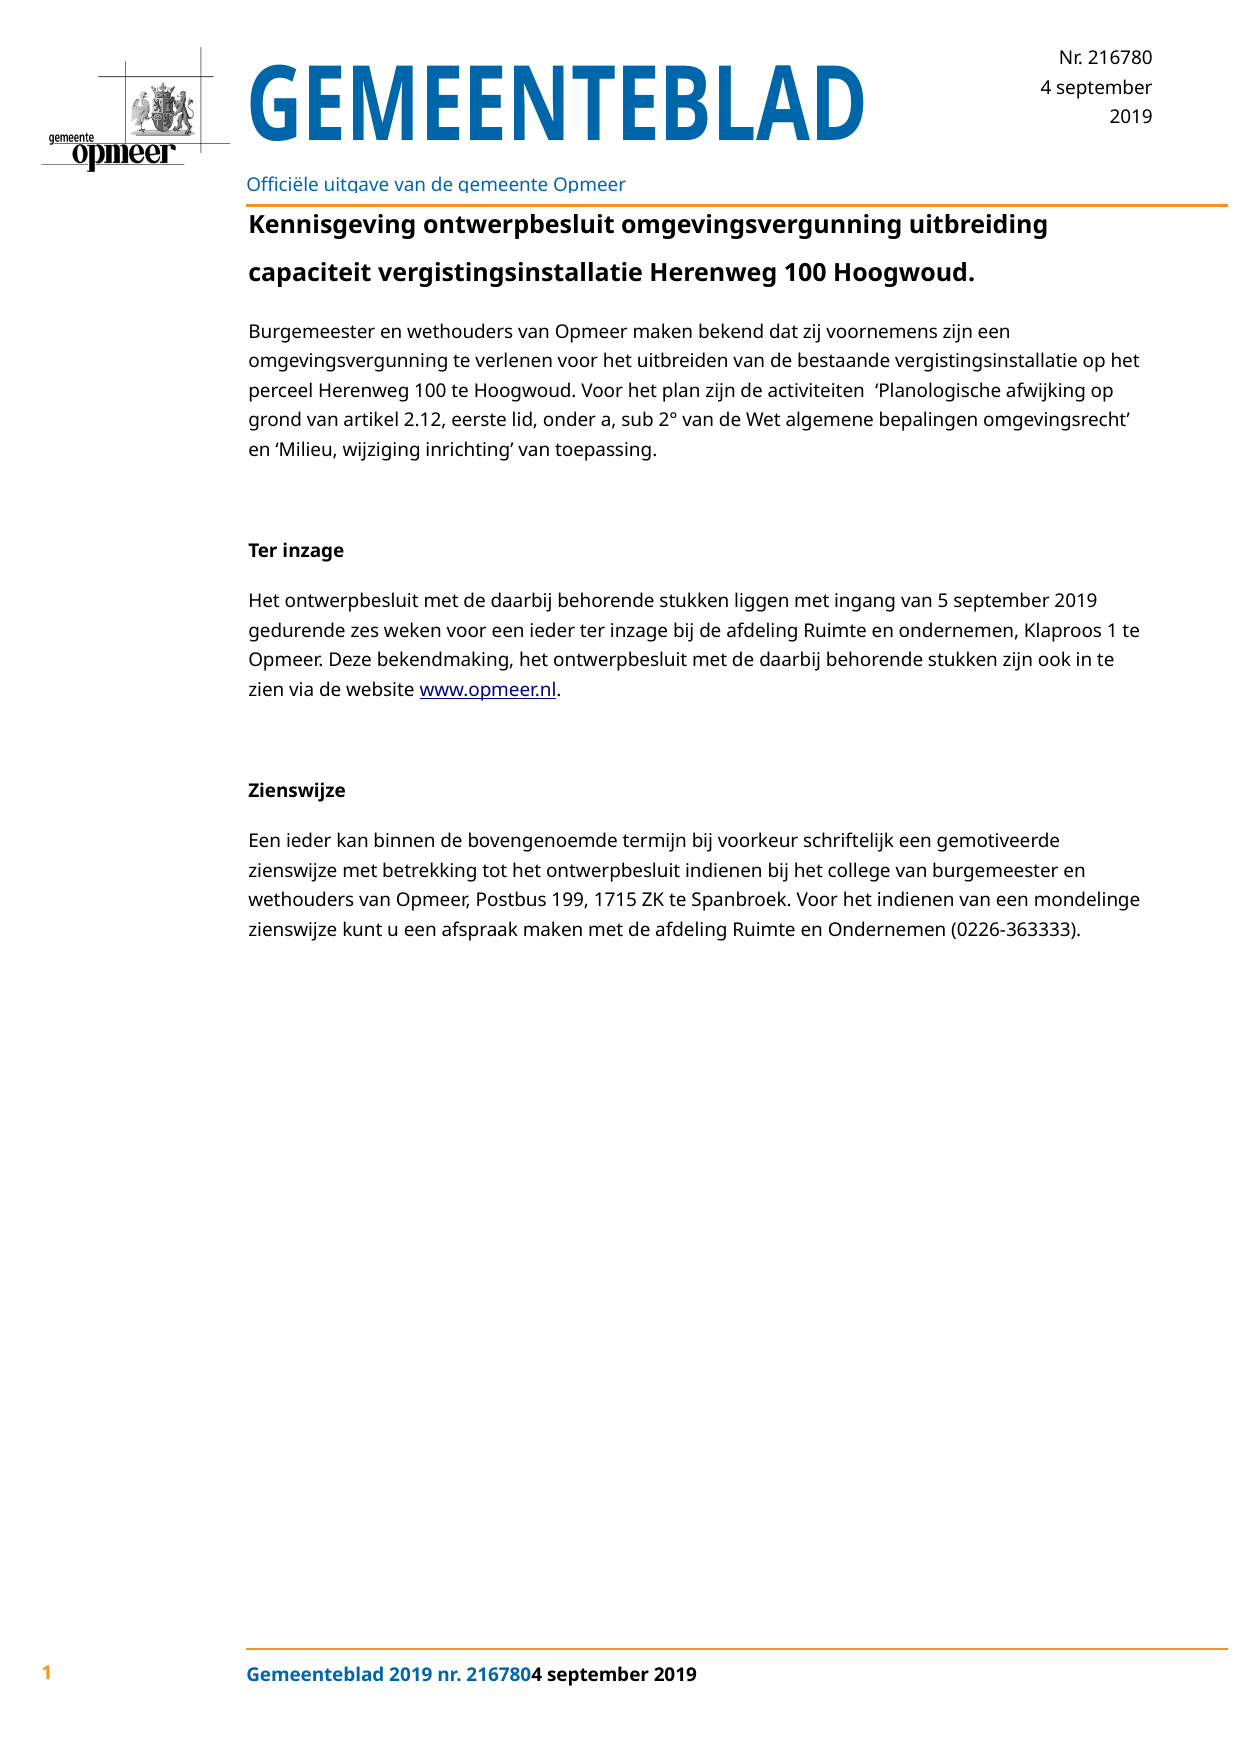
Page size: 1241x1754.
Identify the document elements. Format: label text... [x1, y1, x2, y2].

text Zienswijze [248, 777, 1152, 803]
text Ter inzage [248, 537, 1152, 563]
text Een ieder kan binnen de bovengenoemde termijn bij voorkeur schriftelijk een gemotiveerde zienswijze met betrekking tot het ontwerpbesluit indienen bij het college van burgemeester en wethouders van Opmeer, Postbus 199, 1715 ZK te Spanbroek. Voor het indienen van een mondelinge zienswijze kunt u een afspraak maken met de afdeling Ruimte en Ondernemen (0226-363333). [248, 827, 1152, 942]
text Burgemeester en wethouders van Opmeer maken bekend dat zij voornemens zijn een omgevingsvergunning te verlenen voor het uitbreiden van de bestaande vergistingsinstallatie op het perceel Herenweg 100 te Hoogwoud. Voor het plan zijn de activiteiten ‘Planologische afwijking op grond van artikel 2.12, eerste lid, onder a, sub 2° van de Wet algemene bepalingen omgevingsrecht’ en ‘Milieu, wijziging inrichting’ van toepassing. [248, 318, 1152, 462]
text Kennisgeving ontwerpbesluit omgevingsvergunning uitbreiding capaciteit vergistingsinstallatie Herenweg 100 Hoogwoud. [248, 207, 1152, 288]
text Het ontwerpbesluit met de daarbij behorende stukken liggen met ingang van 5 september 2019 gedurende zes weken voor een ieder ter inzage bij de afdeling Ruimte en ondernemen, Klaproos 1 te Opmeer. Deze bekendmaking, het ontwerpbesluit met de daarbij behorende stukken zijn ook in te zien via de website www.opmeer.nl. [248, 587, 1152, 702]
picture [41, 47, 231, 172]
